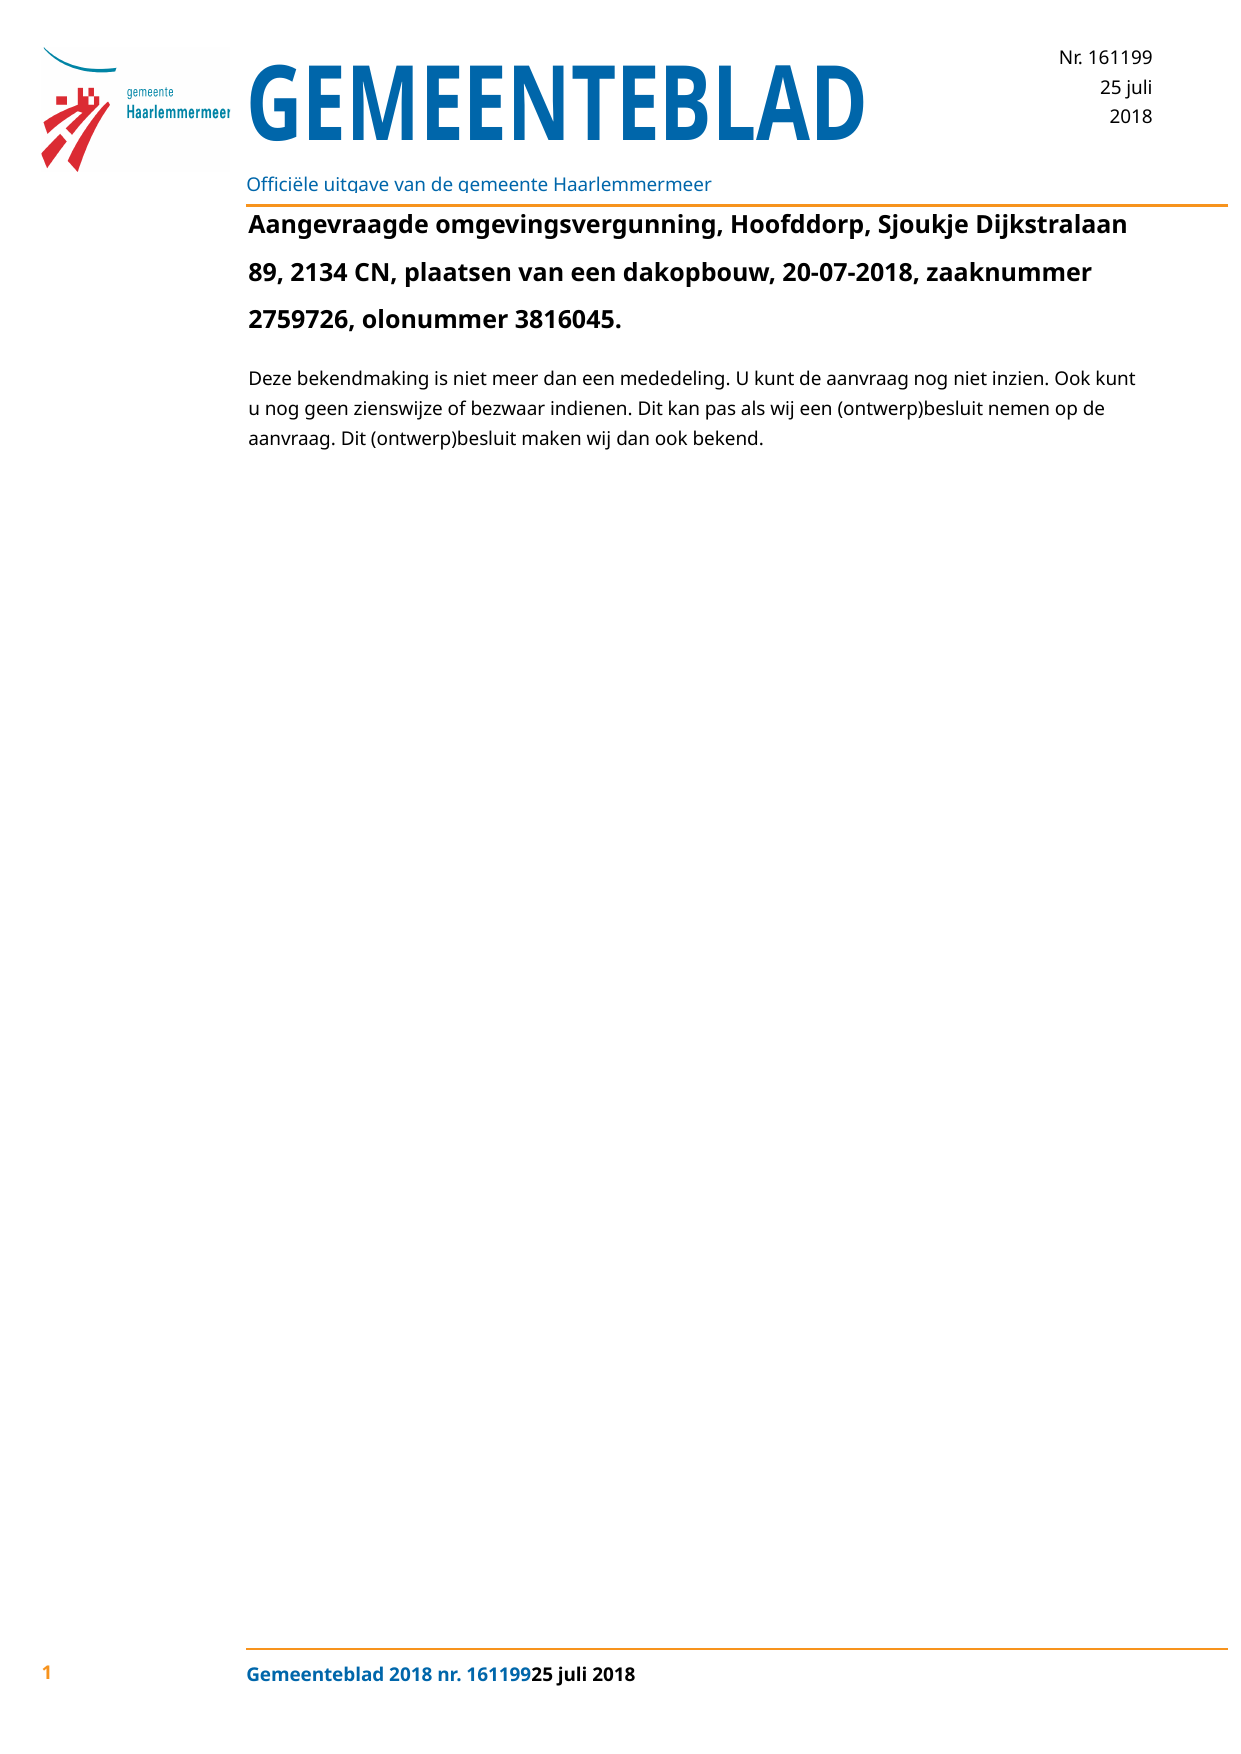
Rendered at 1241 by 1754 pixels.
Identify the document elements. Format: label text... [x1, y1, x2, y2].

text Deze bekendmaking is niet meer dan een mededeling. U kunt de aanvraag nog niet inzien. Ook kunt u nog geen zienswijze of bezwaar indienen. Dit kan pas als wij een (ontwerp)besluit nemen op de aanvraag. Dit (ontwerp)besluit maken wij dan ook bekend. [248, 366, 1152, 450]
picture [41, 47, 231, 172]
text Aangevraagde omgevingsvergunning, Hoofddorp, Sjoukje Dijkstralaan 89, 2134 CN, plaatsen van een dakopbouw, 20-07-2018, zaaknummer 2759726, olonummer 3816045. [248, 207, 1152, 336]
